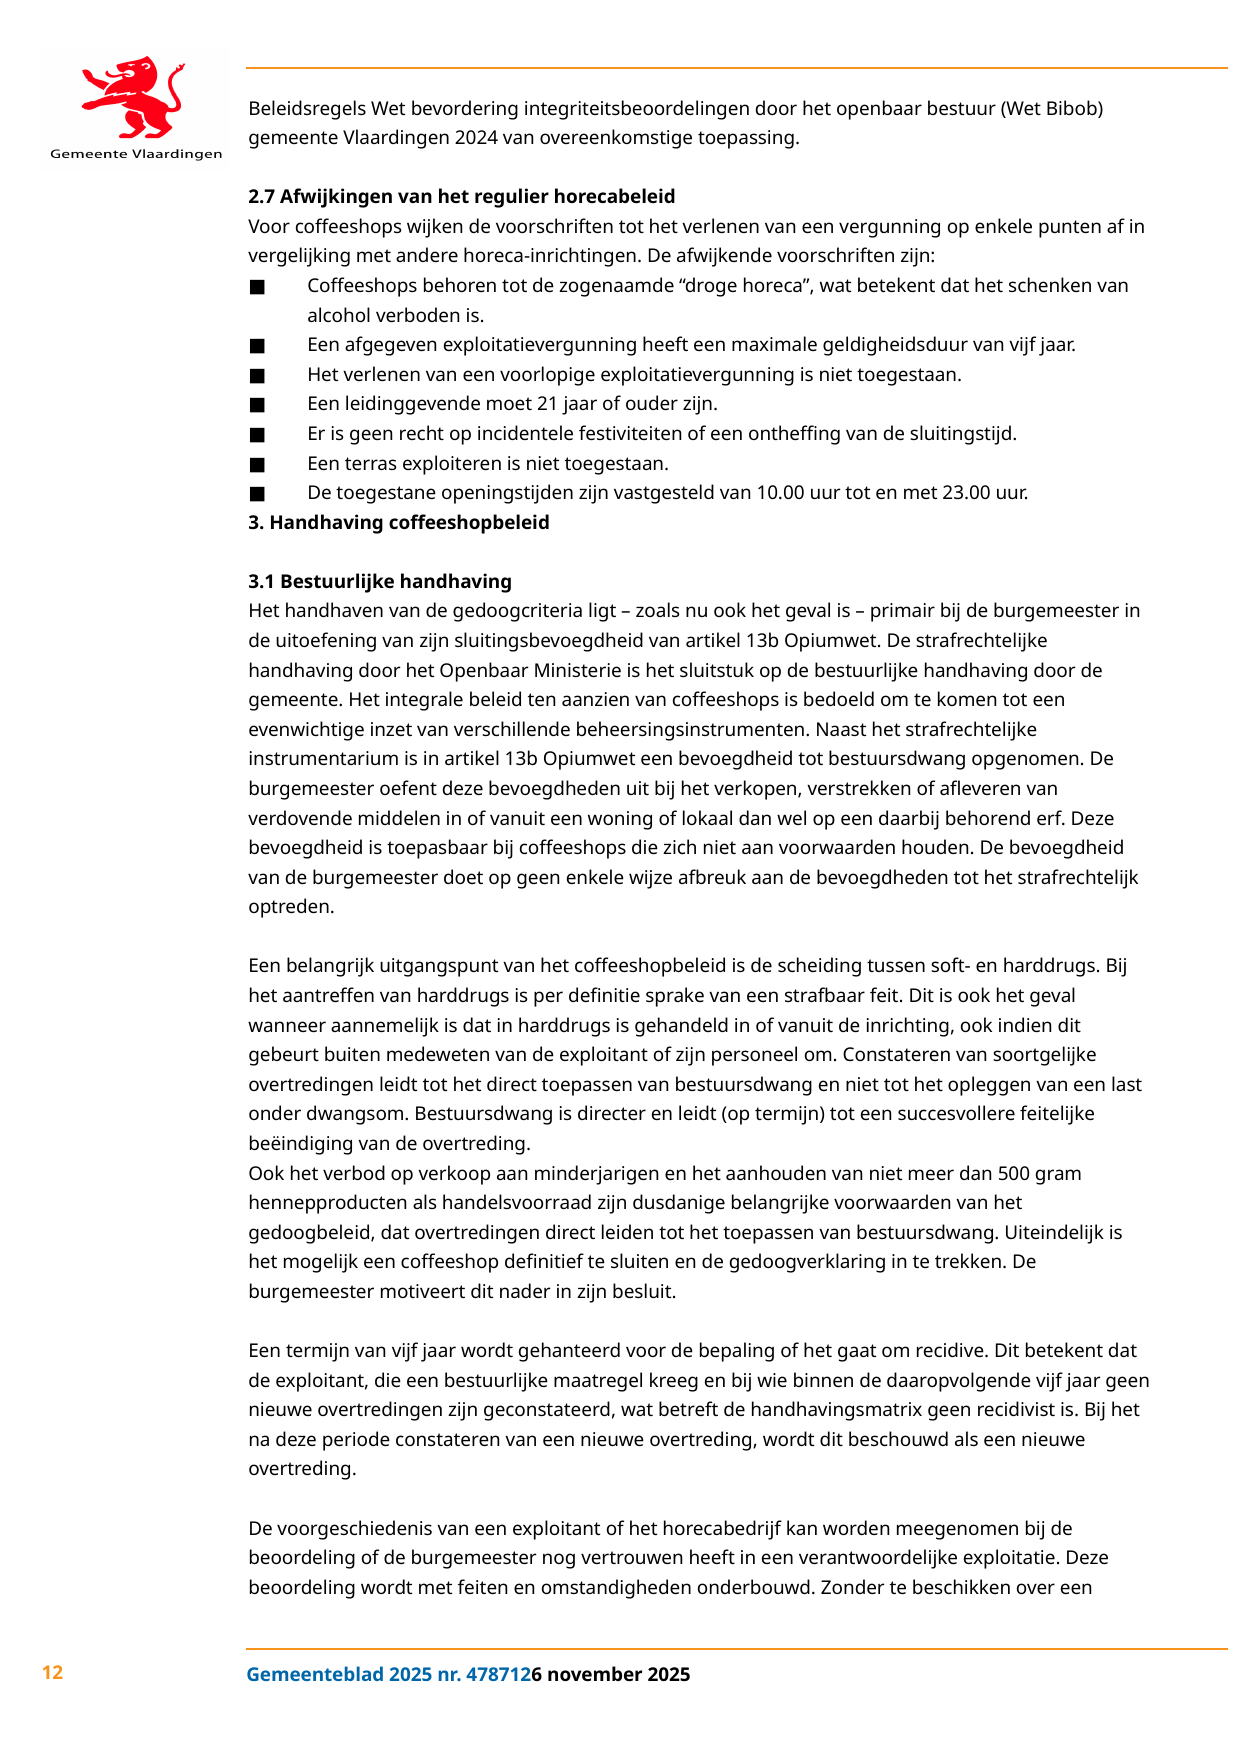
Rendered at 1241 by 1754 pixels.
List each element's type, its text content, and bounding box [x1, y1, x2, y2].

list Een afgegeven exploitatievergunning heeft een maximale geldigheidsduur van vijf jaar. [248, 331, 1152, 357]
picture [41, 47, 231, 172]
text Ook het verbod op verkoop aan minderjarigen en het aanhouden van niet meer dan 500 gram hennepproducten als handelsvoorraad zijn dusdanige belangrijke voorwaarden van het gedoogbeleid, dat overtredingen direct leiden tot het toepassen van bestuursdwang. Uiteindelijk is het mogelijk een coffeeshop definitief te sluiten en de gedoogverklaring in te trekken. De burgemeester motiveert dit nader in zijn besluit. [248, 1160, 1152, 1304]
text 3. Handhaving coffeeshopbeleid [248, 509, 1152, 535]
text 3.1 Bestuurlijke handhaving [248, 568, 1152, 594]
text Een termijn van vijf jaar wordt gehanteerd voor de bepaling of het gaat om recidive. Dit betekent dat de exploitant, die een bestuurlijke maatregel kreeg en bij wie binnen de daaropvolgende vijf jaar geen nieuwe overtredingen zijn geconstateerd, wat betreft de handhavingsmatrix geen recidivist is. Bij het na deze periode constateren van een nieuwe overtreding, wordt dit beschouwd als een nieuwe overtreding. [248, 1337, 1152, 1481]
text Beleidsregels Wet bevordering integriteitsbeoordelingen door het openbaar bestuur (Wet Bibob) gemeente Vlaardingen 2024 van overeenkomstige toepassing. [248, 95, 1152, 150]
list Coffeeshops behoren tot de zogenaamde “droge horeca”, wat betekent dat het schenken van alcohol verboden is. [248, 272, 1152, 328]
text De voorgeschiedenis van een exploitant of het horecabedrijf kan worden meegenomen bij de beoordeling of de burgemeester nog vertrouwen heeft in een verantwoordelijke exploitatie. Deze beoordeling wordt met feiten en omstandigheden onderbouwd. Zonder te beschikken over een [248, 1515, 1152, 1600]
text Het handhaven van de gedoogcriteria ligt – zoals nu ook het geval is – primair bij de burgemeester in de uitoefening van zijn sluitingsbevoegdheid van artikel 13b Opiumwet. De strafrechtelijke handhaving door het Openbaar Ministerie is het sluitstuk op de bestuurlijke handhaving door de gemeente. Het integrale beleid ten aanzien van coffeeshops is bedoeld om te komen tot een evenwichtige inzet van verschillende beheersingsinstrumenten. Naast het strafrechtelijke instrumentarium is in artikel 13b Opiumwet een bevoegdheid tot bestuursdwang opgenomen. De burgemeester oefent deze bevoegdheden uit bij het verkopen, verstrekken of afleveren van verdovende middelen in of vanuit een woning of lokaal dan wel op een daarbij behorend erf. Deze bevoegdheid is toepasbaar bij coffeeshops die zich niet aan voorwaarden houden. De bevoegdheid van de burgemeester doet op geen enkele wijze afbreuk aan de bevoegdheden tot het strafrechtelijk optreden. [248, 598, 1152, 919]
list Er is geen recht op incidentele festiviteiten of een ontheffing van de sluitingstijd. [248, 420, 1152, 446]
text Een belangrijk uitgangspunt van het coffeeshopbeleid is de scheiding tussen soft- en harddrugs. Bij het aantreffen van harddrugs is per definitie sprake van een strafbaar feit. Dit is ook het geval wanneer aannemelijk is dat in harddrugs is gehandeld in of vanuit de inrichting, ook indien dit gebeurt buiten medeweten van de exploitant of zijn personeel om. Constateren van soortgelijke overtredingen leidt tot het direct toepassen van bestuursdwang en niet tot het opleggen van een last onder dwangsom. Bestuursdwang is directer en leidt (op termijn) tot een succesvollere feitelijke beëindiging van de overtreding. [248, 953, 1152, 1156]
list Een leidinggevende moet 21 jaar of ouder zijn. [248, 391, 1152, 416]
text Voor coffeeshops wijken de voorschriften tot het verlenen van een vergunning op enkele punten af in vergelijking met andere horeca-inrichtingen. De afwijkende voorschriften zijn: [248, 213, 1152, 268]
list Het verlenen van een voorlopige exploitatievergunning is niet toegestaan. [248, 361, 1152, 387]
list De toegestane openingstijden zijn vastgesteld van 10.00 uur tot en met 23.00 uur. [248, 479, 1152, 505]
list Een terras exploiteren is niet toegestaan. [248, 450, 1152, 476]
text 2.7 Afwijkingen van het regulier horecabeleid [248, 183, 1152, 209]
